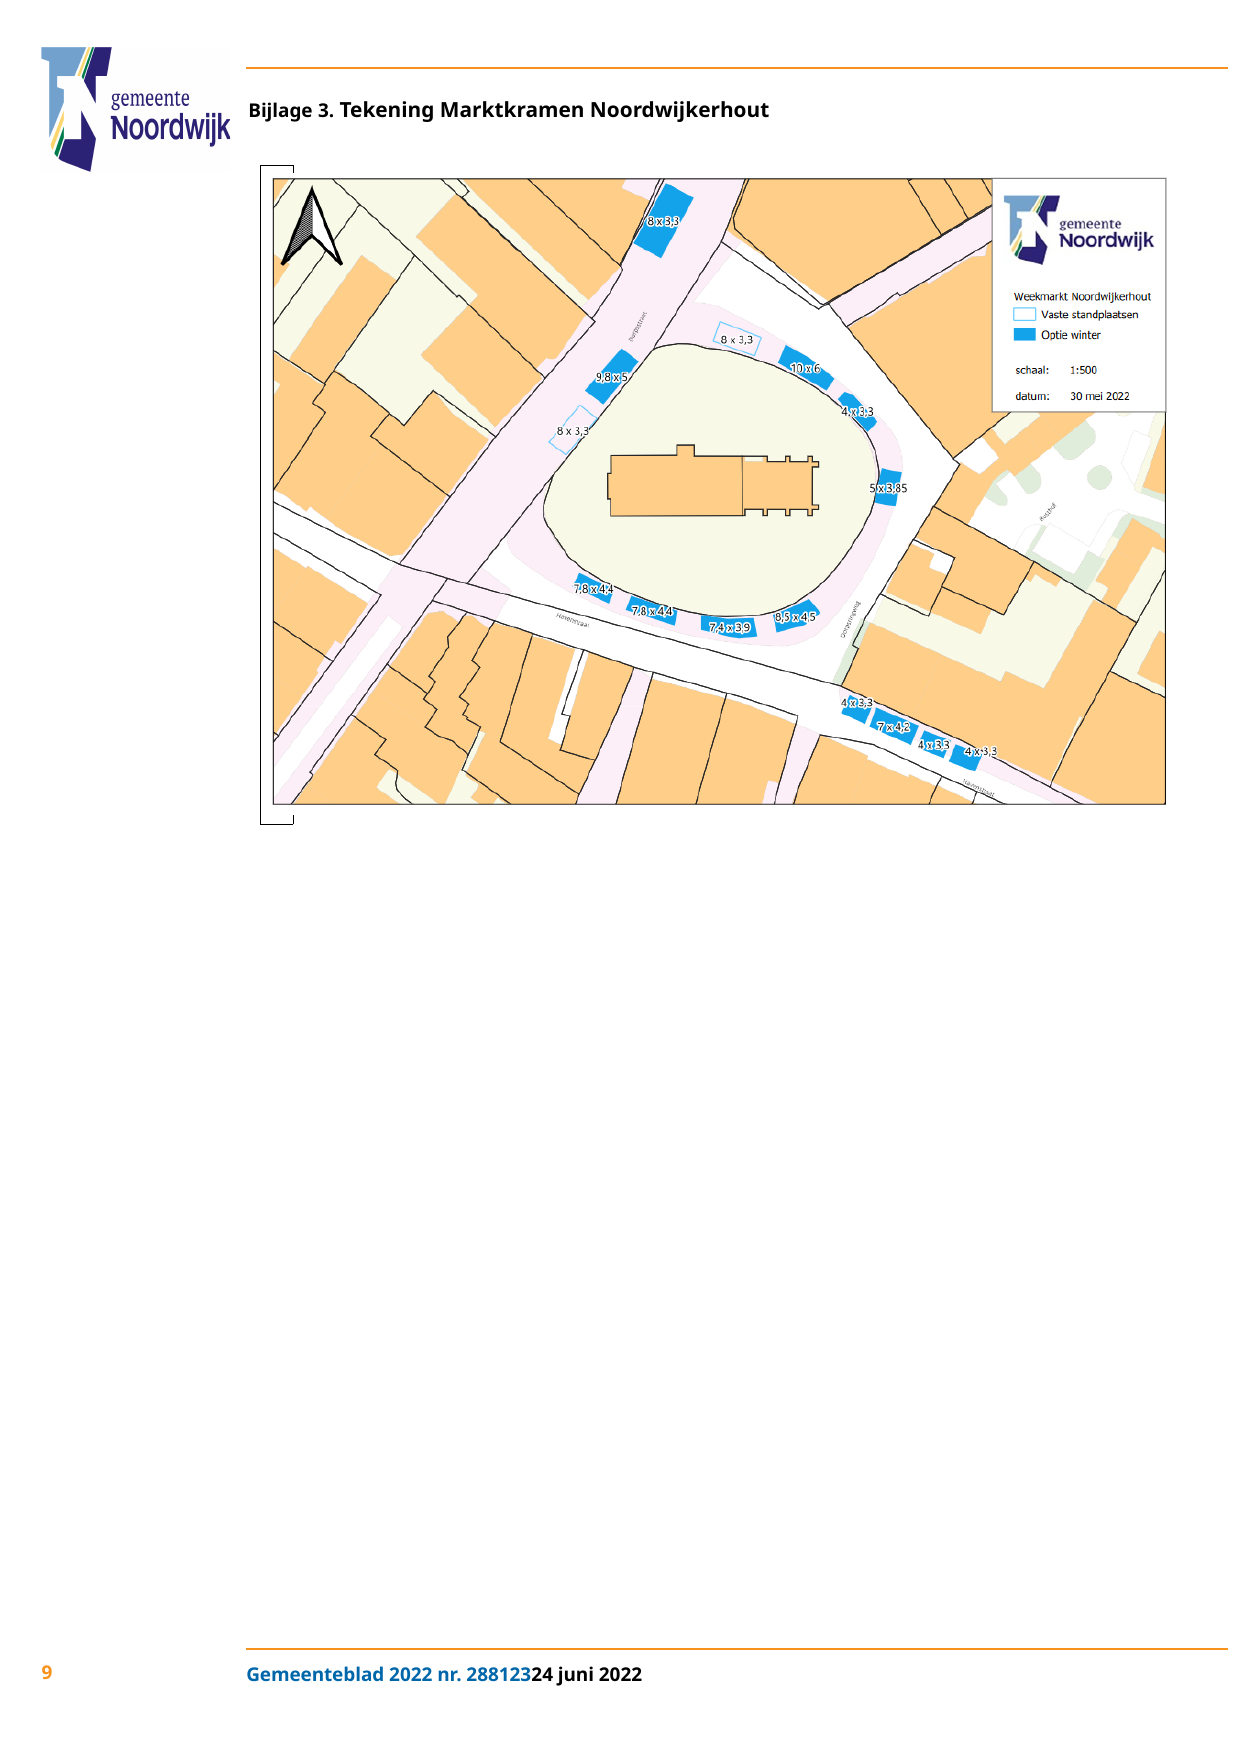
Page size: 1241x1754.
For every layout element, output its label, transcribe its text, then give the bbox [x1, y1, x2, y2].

picture [41, 47, 231, 172]
text Bijlage 3. Tekening Marktkramen Noordwijkerhout [248, 95, 1152, 123]
picture [268, 173, 1173, 815]
